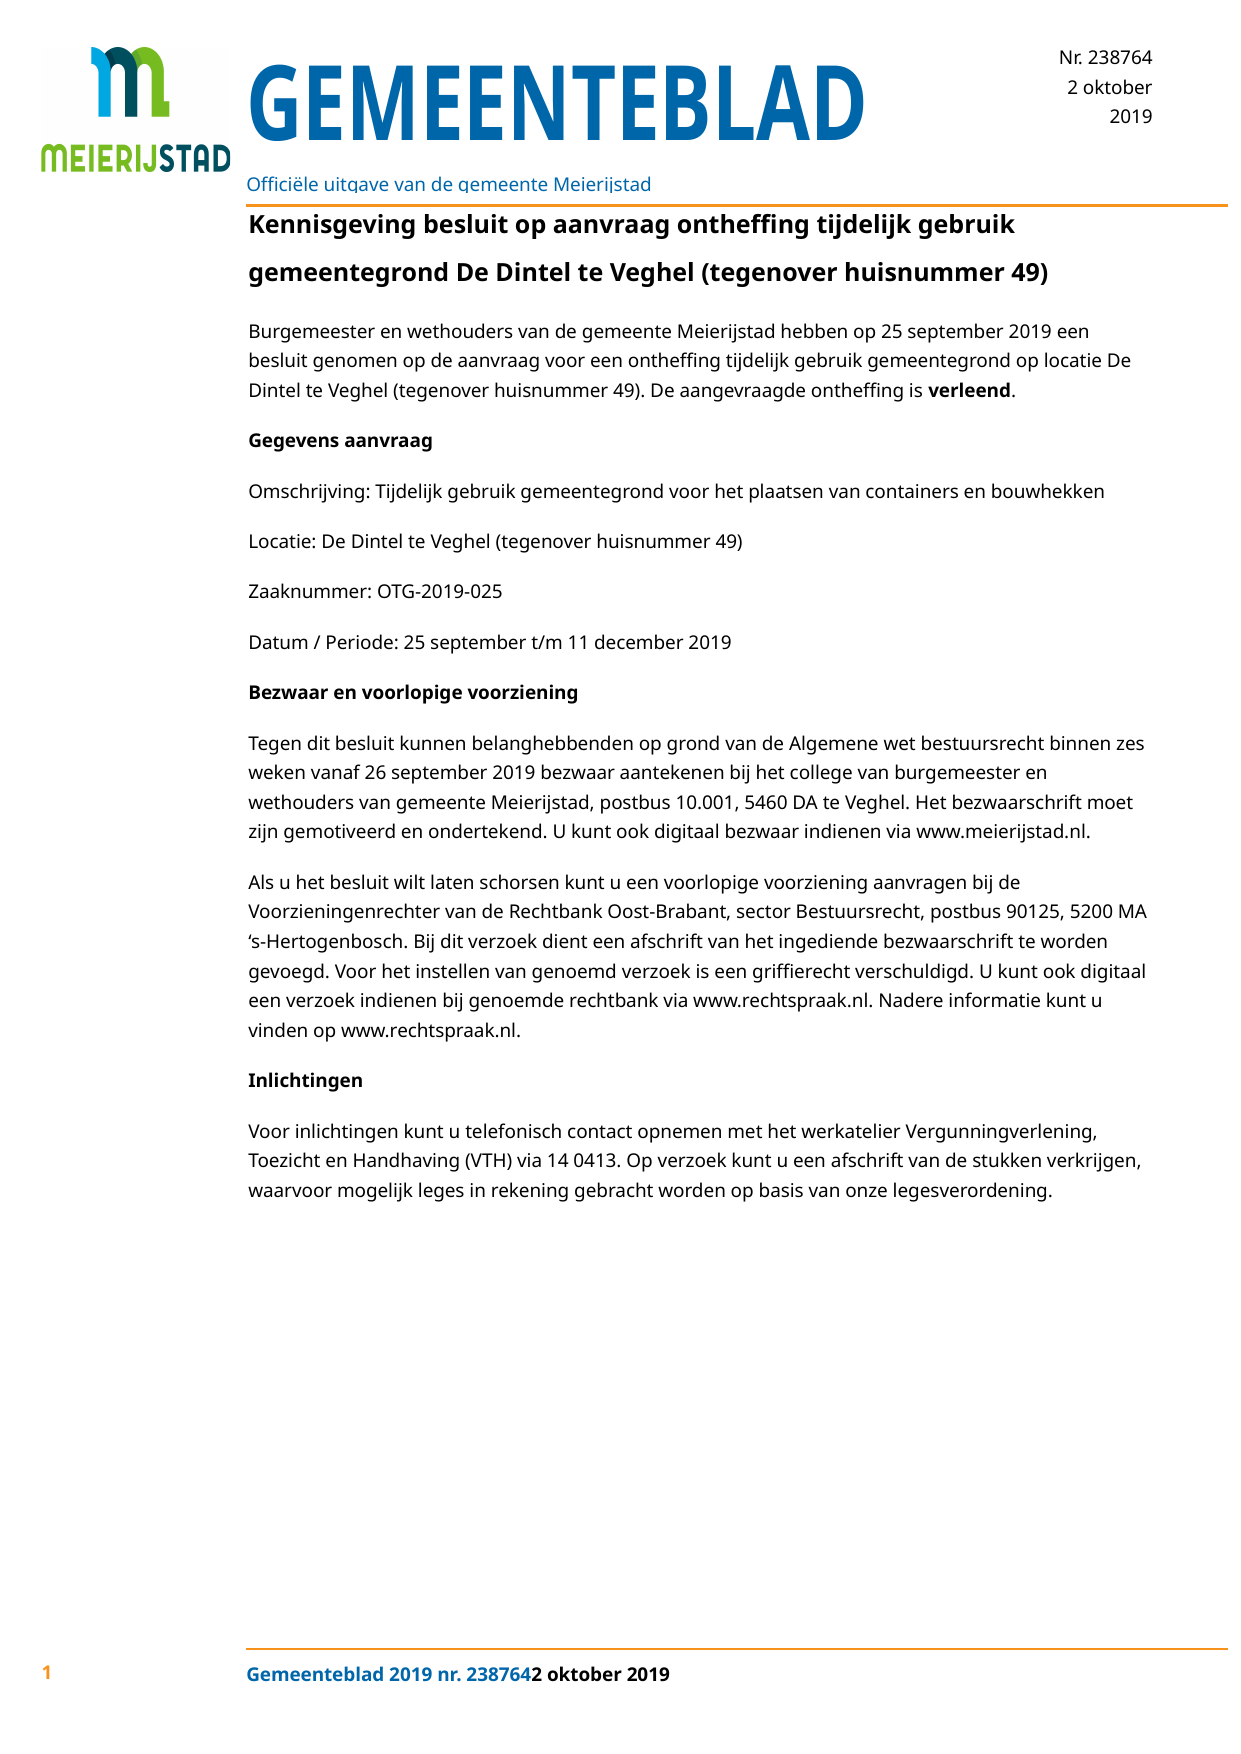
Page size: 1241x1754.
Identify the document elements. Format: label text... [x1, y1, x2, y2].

text Als u het besluit wilt laten schorsen kunt u een voorlopige voorziening aanvragen bij de Voorzieningenrechter van de Rechtbank Oost-Brabant, sector Bestuursrecht, postbus 90125, 5200 MA ‘s-Hertogenbosch. Bij dit verzoek dient een afschrift van het ingediende bezwaarschrift te worden gevoegd. Voor het instellen van genoemd verzoek is een griffierecht verschuldigd. U kunt ook digitaal een verzoek indienen bij genoemde rechtbank via www.rechtspraak.nl. Nadere informatie kunt u vinden op www.rechtspraak.nl. [248, 869, 1152, 1043]
text Omschrijving: Tijdelijk gebruik gemeentegrond voor het plaatsen van containers en bouwhekken [248, 478, 1152, 504]
text Inlichtingen [248, 1067, 1152, 1093]
text Locatie: De Dintel te Veghel (tegenover huisnummer 49) [248, 528, 1152, 554]
text Kennisgeving besluit op aanvraag ontheffing tijdelijk gebruik gemeentegrond De Dintel te Veghel (tegenover huisnummer 49) [248, 207, 1152, 288]
text Datum / Periode: 25 september t/m 11 december 2019 [248, 629, 1152, 655]
text Bezwaar en voorlopige voorziening [248, 679, 1152, 705]
text Gegevens aanvraag [248, 427, 1152, 453]
text Voor inlichtingen kunt u telefonisch contact opnemen met het werkatelier Vergunningverlening, Toezicht en Handhaving (VTH) via 14 0413. Op verzoek kunt u een afschrift van de stukken verkrijgen, waarvoor mogelijk leges in rekening gebracht worden op basis van onze legesverordening. [248, 1118, 1152, 1203]
picture [41, 47, 231, 172]
text Zaaknummer: OTG-2019-025 [248, 579, 1152, 604]
text Burgemeester en wethouders van de gemeente Meierijstad hebben op 25 september 2019 een besluit genomen op de aanvraag voor een ontheffing tijdelijk gebruik gemeentegrond op locatie De Dintel te Veghel (tegenover huisnummer 49). De aangevraagde ontheffing is verleend. [248, 318, 1152, 403]
text Tegen dit besluit kunnen belanghebbenden op grond van de Algemene wet bestuursrecht binnen zes weken vanaf 26 september 2019 bezwaar aantekenen bij het college van burgemeester en wethouders van gemeente Meierijstad, postbus 10.001, 5460 DA te Veghel. Het bezwaarschrift moet zijn gemotiveerd en ondertekend. U kunt ook digitaal bezwaar indienen via www.meierijstad.nl. [248, 730, 1152, 844]
